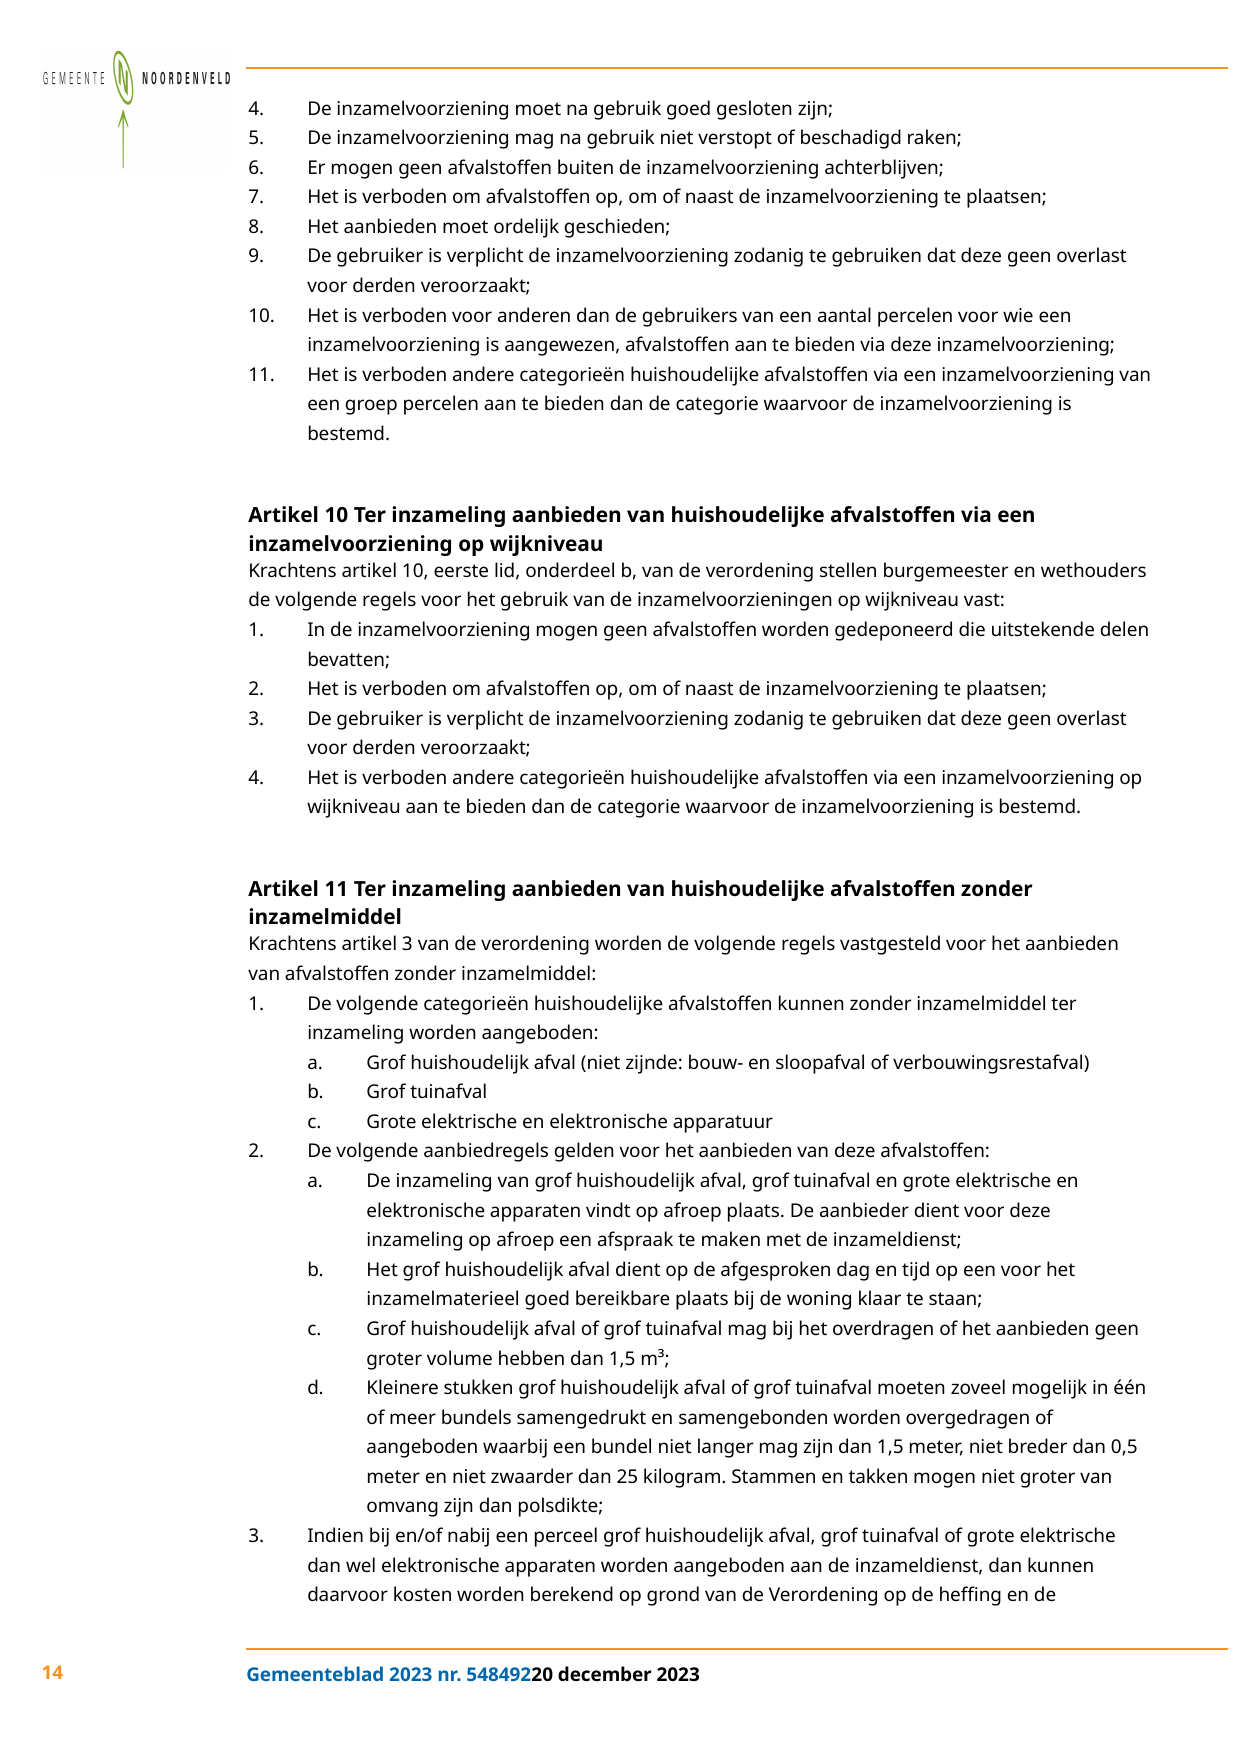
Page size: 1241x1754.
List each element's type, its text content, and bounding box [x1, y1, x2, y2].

list De gebruiker is verplicht de inzamelvoorziening zodanig te gebruiken dat deze geen overlast voor derden veroorzaakt; [248, 705, 1152, 760]
list De inzamelvoorziening mag na gebruik niet verstopt of beschadigd raken; [248, 124, 1152, 150]
list De inzamelvoorziening moet na gebruik goed gesloten zijn; [248, 95, 1152, 121]
list Het is verboden om afvalstoffen op, om of naast de inzamelvoorziening te plaatsen; [248, 675, 1152, 701]
text Artikel 10 Ter inzameling aanbieden van huishoudelijke afvalstoffen via een inzamelvoorziening op wijkniveau [248, 500, 1152, 557]
list In de inzamelvoorziening mogen geen afvalstoffen worden gedeponeerd die uitstekende delen bevatten; [248, 616, 1152, 672]
list Het aanbieden moet ordelijk geschieden; [248, 213, 1152, 239]
list De gebruiker is verplicht de inzamelvoorziening zodanig te gebruiken dat deze geen overlast voor derden veroorzaakt; [248, 243, 1152, 298]
picture [41, 47, 231, 172]
list Grof huishoudelijk afval of grof tuinafval mag bij het overdragen of het aanbieden geen groter volume hebben dan 1,5 m³; [307, 1315, 1152, 1371]
list Indien bij en/of nabij een perceel grof huishoudelijk afval, grof tuinafval of grote elektrische dan wel elektronische apparaten worden aangeboden aan de inzameldienst, dan kunnen daarvoor kosten worden berekend op grond van de Verordening op de heffing en de [248, 1522, 1152, 1607]
list Er mogen geen afvalstoffen buiten de inzamelvoorziening achterblijven; [248, 154, 1152, 180]
text Krachtens artikel 3 van de verordening worden de volgende regels vastgesteld voor het aanbieden van afvalstoffen zonder inzamelmiddel: [248, 931, 1152, 986]
list Het is verboden om afvalstoffen op, om of naast de inzamelvoorziening te plaatsen; [248, 183, 1152, 209]
list Het is verboden andere categorieën huishoudelijke afvalstoffen via een inzamelvoorziening van een groep percelen aan te bieden dan de categorie waarvoor de inzamelvoorziening is bestemd. [248, 361, 1152, 446]
text Artikel 11 Ter inzameling aanbieden van huishoudelijke afvalstoffen zonder inzamelmiddel [248, 874, 1152, 931]
list Het grof huishoudelijk afval dient op de afgesproken dag en tijd op een voor het inzamelmaterieel goed bereikbare plaats bij de woning klaar te staan; [307, 1256, 1152, 1311]
text Krachtens artikel 10, eerste lid, onderdeel b, van de verordening stellen burgemeester en wethouders de volgende regels voor het gebruik van de inzamelvoorzieningen op wijkniveau vast: [248, 557, 1152, 612]
list Grof tuinafval [307, 1078, 1152, 1104]
list Het is verboden andere categorieën huishoudelijke afvalstoffen via een inzamelvoorziening op wijkniveau aan te bieden dan de categorie waarvoor de inzamelvoorziening is bestemd. [248, 764, 1152, 819]
list Grof huishoudelijk afval (niet zijnde: bouw- en sloopafval of verbouwingsrestafval) [307, 1049, 1152, 1075]
list De volgende categorieën huishoudelijke afvalstoffen kunnen zonder inzamelmiddel ter inzameling worden aangeboden: [248, 990, 1152, 1045]
list Het is verboden voor anderen dan de gebruikers van een aantal percelen voor wie een inzamelvoorziening is aangewezen, afvalstoffen aan te bieden via deze inzamelvoorziening; [248, 302, 1152, 357]
list Kleinere stukken grof huishoudelijk afval of grof tuinafval moeten zoveel mogelijk in één of meer bundels samengedrukt en samengebonden worden overgedragen of aangeboden waarbij een bundel niet langer mag zijn dan 1,5 meter, niet breder dan 0,5 meter en niet zwaarder dan 25 kilogram. Stammen en takken mogen niet groter van omvang zijn dan polsdikte; [307, 1374, 1152, 1518]
list De volgende aanbiedregels gelden voor het aanbieden van deze afvalstoffen: [248, 1138, 1152, 1163]
list De inzameling van grof huishoudelijk afval, grof tuinafval en grote elektrische en elektronische apparaten vindt op afroep plaats. De aanbieder dient voor deze inzameling op afroep een afspraak te maken met de inzameldienst; [307, 1167, 1152, 1252]
list Grote elektrische en elektronische apparatuur [307, 1108, 1152, 1134]
